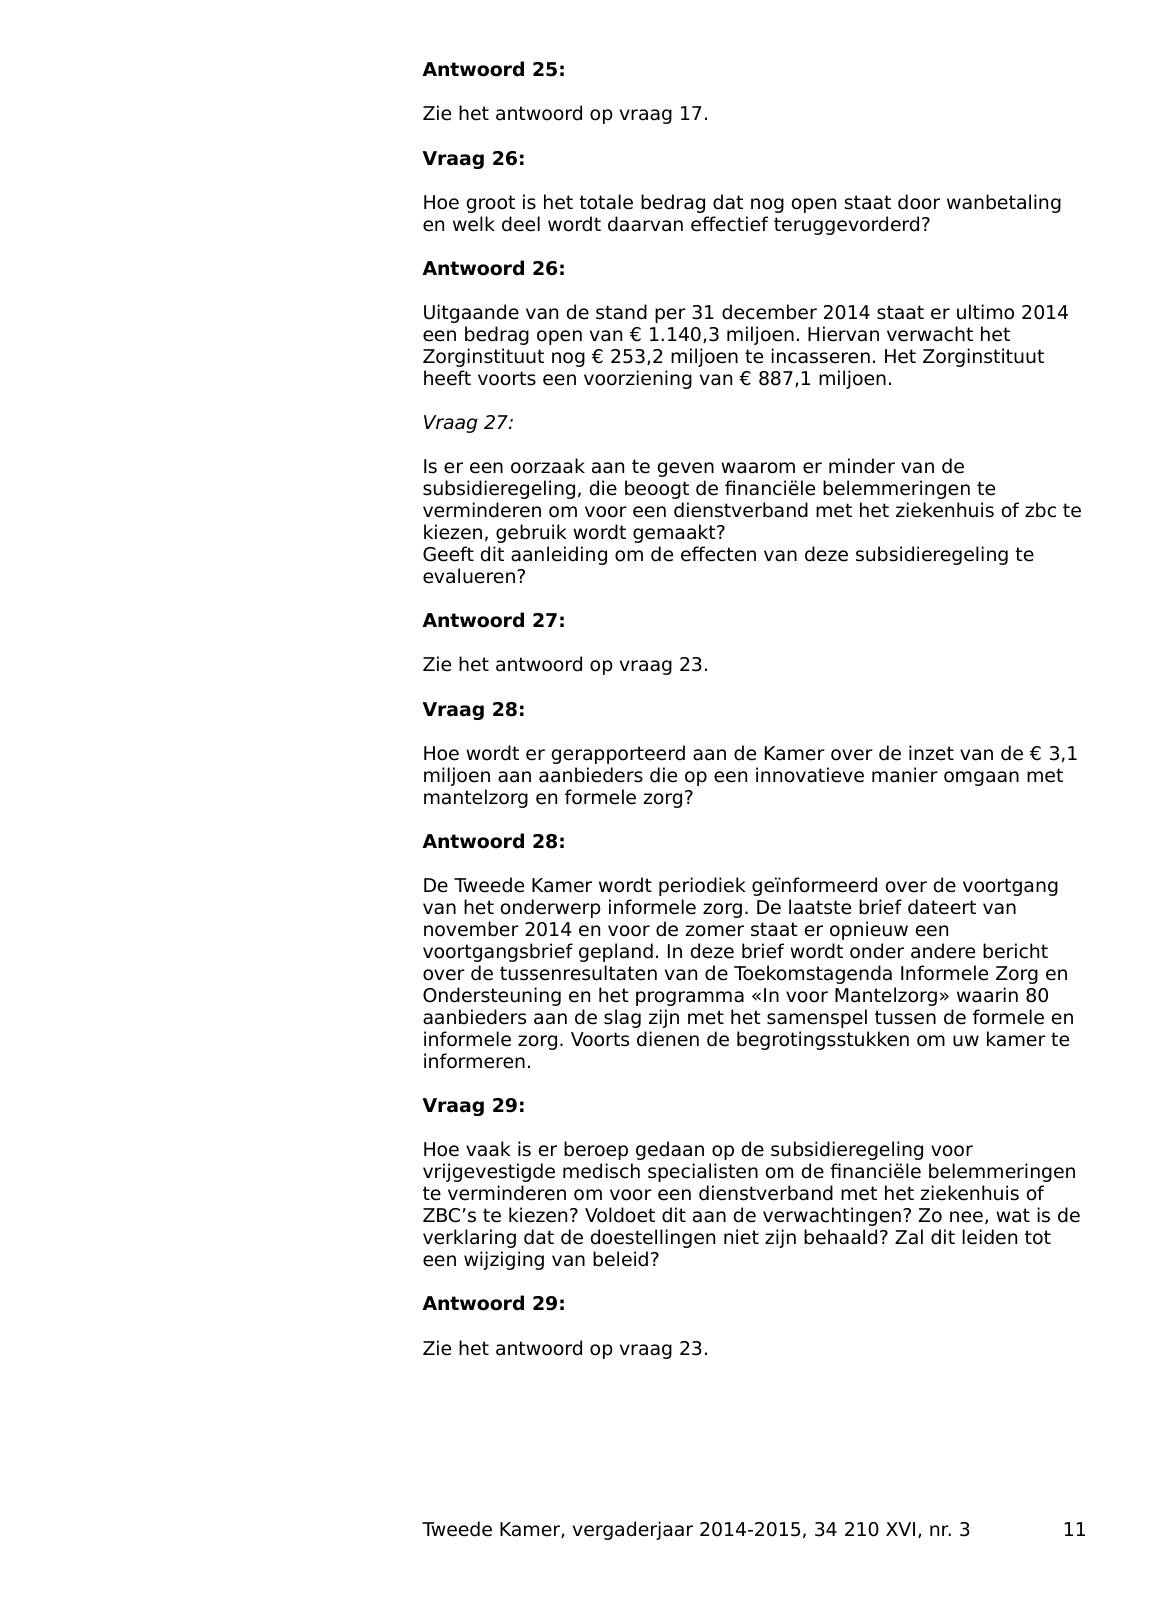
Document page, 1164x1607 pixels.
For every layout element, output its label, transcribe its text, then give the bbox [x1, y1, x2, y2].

text De Tweede Kamer wordt periodiek geïnformeerd over de voortgang van het onderwerp informele zorg. De laatste brief dateert van november 2014 en voor de zomer staat er opnieuw een voortgangsbrief gepland. In deze brief wordt onder andere bericht over de tussenresultaten van de Toekomstagenda Informele Zorg en Ondersteuning en het programma «In voor Mantelzorg» waarin 80 aanbieders aan de slag zijn met het samenspel tussen de formele en informele zorg. Voorts dienen de begrotingsstukken om uw kamer te informeren. [422, 875, 1087, 1073]
text Geeft dit aanleiding om de effecten van deze subsidieregeling te evalueren? [422, 544, 1087, 588]
text Uitgaande van de stand per 31 december 2014 staat er ultimo 2014 een bedrag open van € 1.140,3 miljoen. Hiervan verwacht het Zorginstituut nog € 253,2 miljoen te incasseren. Het Zorginstituut heeft voorts een voorziening van € 887,1 miljoen. [422, 302, 1087, 390]
text Hoe groot is het totale bedrag dat nog open staat door wanbetaling en welk deel wordt daarvan effectief teruggevorderd? [422, 192, 1087, 236]
text Zie het antwoord op vraag 23. [422, 1337, 1087, 1359]
subtitle Vraag 28: [422, 698, 1087, 721]
text Hoe wordt er gerapporteerd aan de Kamer over de inzet van de € 3,1 miljoen aan aanbieders die op een innovatieve manier omgaan met mantelzorg en formele zorg? [422, 743, 1087, 809]
subtitle Antwoord 26: [422, 258, 1087, 280]
subtitle Antwoord 28: [422, 831, 1087, 853]
text Zie het antwoord op vraag 17. [422, 103, 1087, 125]
subtitle Vraag 26: [422, 147, 1087, 169]
subtitle Vraag 29: [422, 1095, 1087, 1117]
text Is er een oorzaak aan te geven waarom er minder van de subsidieregeling, die beoogt de financiële belemmeringen te verminderen om voor een dienstverband met het ziekenhuis of zbc te kiezen, gebruik wordt gemaakt? [422, 456, 1087, 544]
subtitle Antwoord 29: [422, 1293, 1087, 1315]
subtitle Vraag 27: [422, 412, 1087, 434]
text Zie het antwoord op vraag 23. [422, 654, 1087, 676]
text Hoe vaak is er beroep gedaan op de subsidieregeling voor vrijgevestigde medisch specialisten om de financiële belemmeringen te verminderen om voor een dienstverband met het ziekenhuis of ZBC’s te kiezen? Voldoet dit aan de verwachtingen? Zo nee, wat is de verklaring dat de doestellingen niet zijn behaald? Zal dit leiden tot een wijziging van beleid? [422, 1139, 1087, 1271]
subtitle Antwoord 25: [422, 59, 1087, 81]
subtitle Antwoord 27: [422, 610, 1087, 632]
